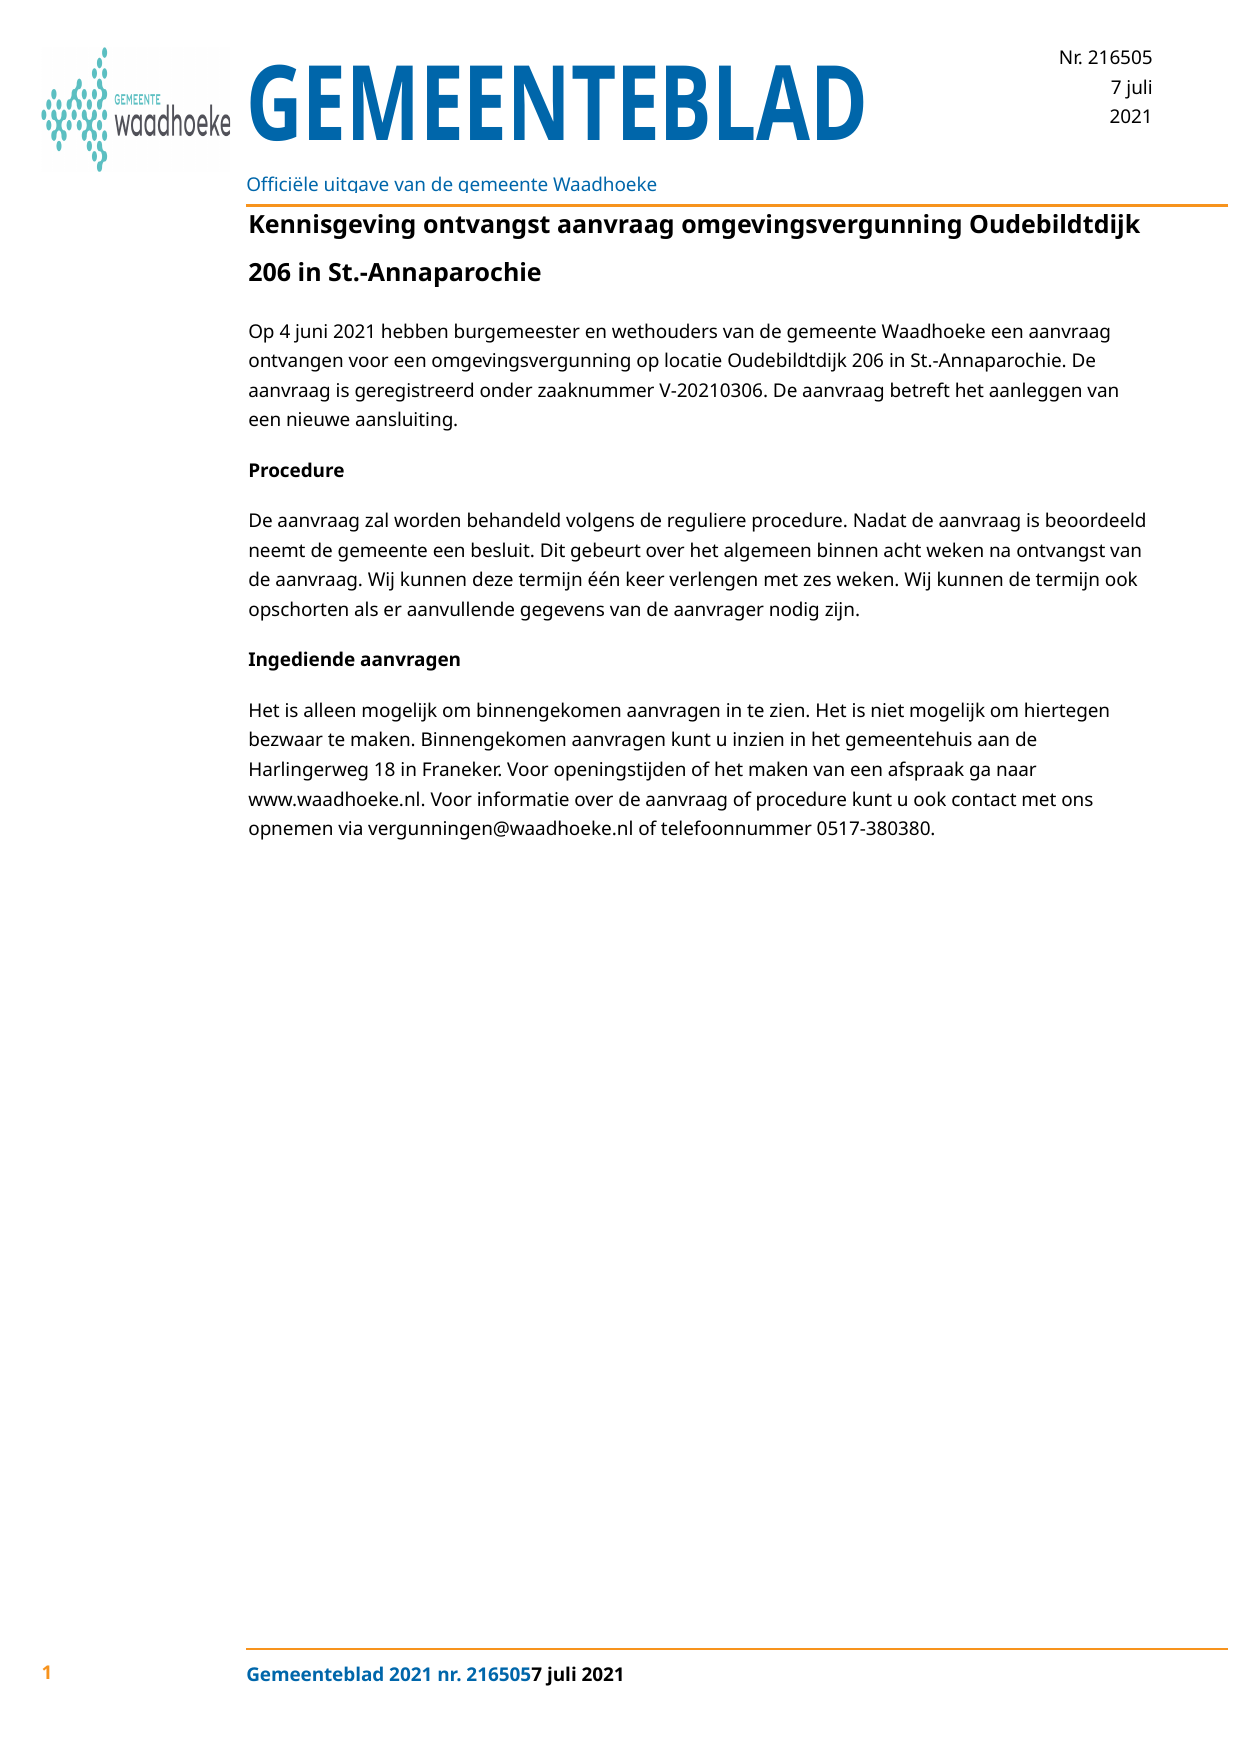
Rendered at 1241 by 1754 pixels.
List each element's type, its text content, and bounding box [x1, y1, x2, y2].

text De aanvraag zal worden behandeld volgens de reguliere procedure. Nadat de aanvraag is beoordeeld neemt de gemeente een besluit. Dit gebeurt over het algemeen binnen acht weken na ontvangst van de aanvraag. Wij kunnen deze termijn één keer verlengen met zes weken. Wij kunnen de termijn ook opschorten als er aanvullende gegevens van de aanvrager nodig zijn. [248, 507, 1152, 622]
text Kennisgeving ontvangst aanvraag omgevingsvergunning Oudebildtdijk 206 in St.-Annaparochie [248, 207, 1152, 288]
text Op 4 juni 2021 hebben burgemeester en wethouders van de gemeente Waadhoeke een aanvraag ontvangen voor een omgevingsvergunning op locatie Oudebildtdijk 206 in St.-Annaparochie. De aanvraag is geregistreerd onder zaaknummer V-20210306. De aanvraag betreft het aanleggen van een nieuwe aansluiting. [248, 318, 1152, 432]
text Ingediende aanvragen [248, 647, 1152, 672]
text Procedure [248, 457, 1152, 483]
text Het is alleen mogelijk om binnengekomen aanvragen in te zien. Het is niet mogelijk om hiertegen bezwaar te maken. Binnengekomen aanvragen kunt u inzien in het gemeentehuis aan de Harlingerweg 18 in Franeker. Voor openingstijden of het maken van een afspraak ga naar www.waadhoeke.nl. Voor informatie over de aanvraag of procedure kunt u ook contact met ons opnemen via vergunningen@waadhoeke.nl of telefoonnummer 0517-380380. [248, 697, 1152, 841]
picture [41, 47, 231, 172]
